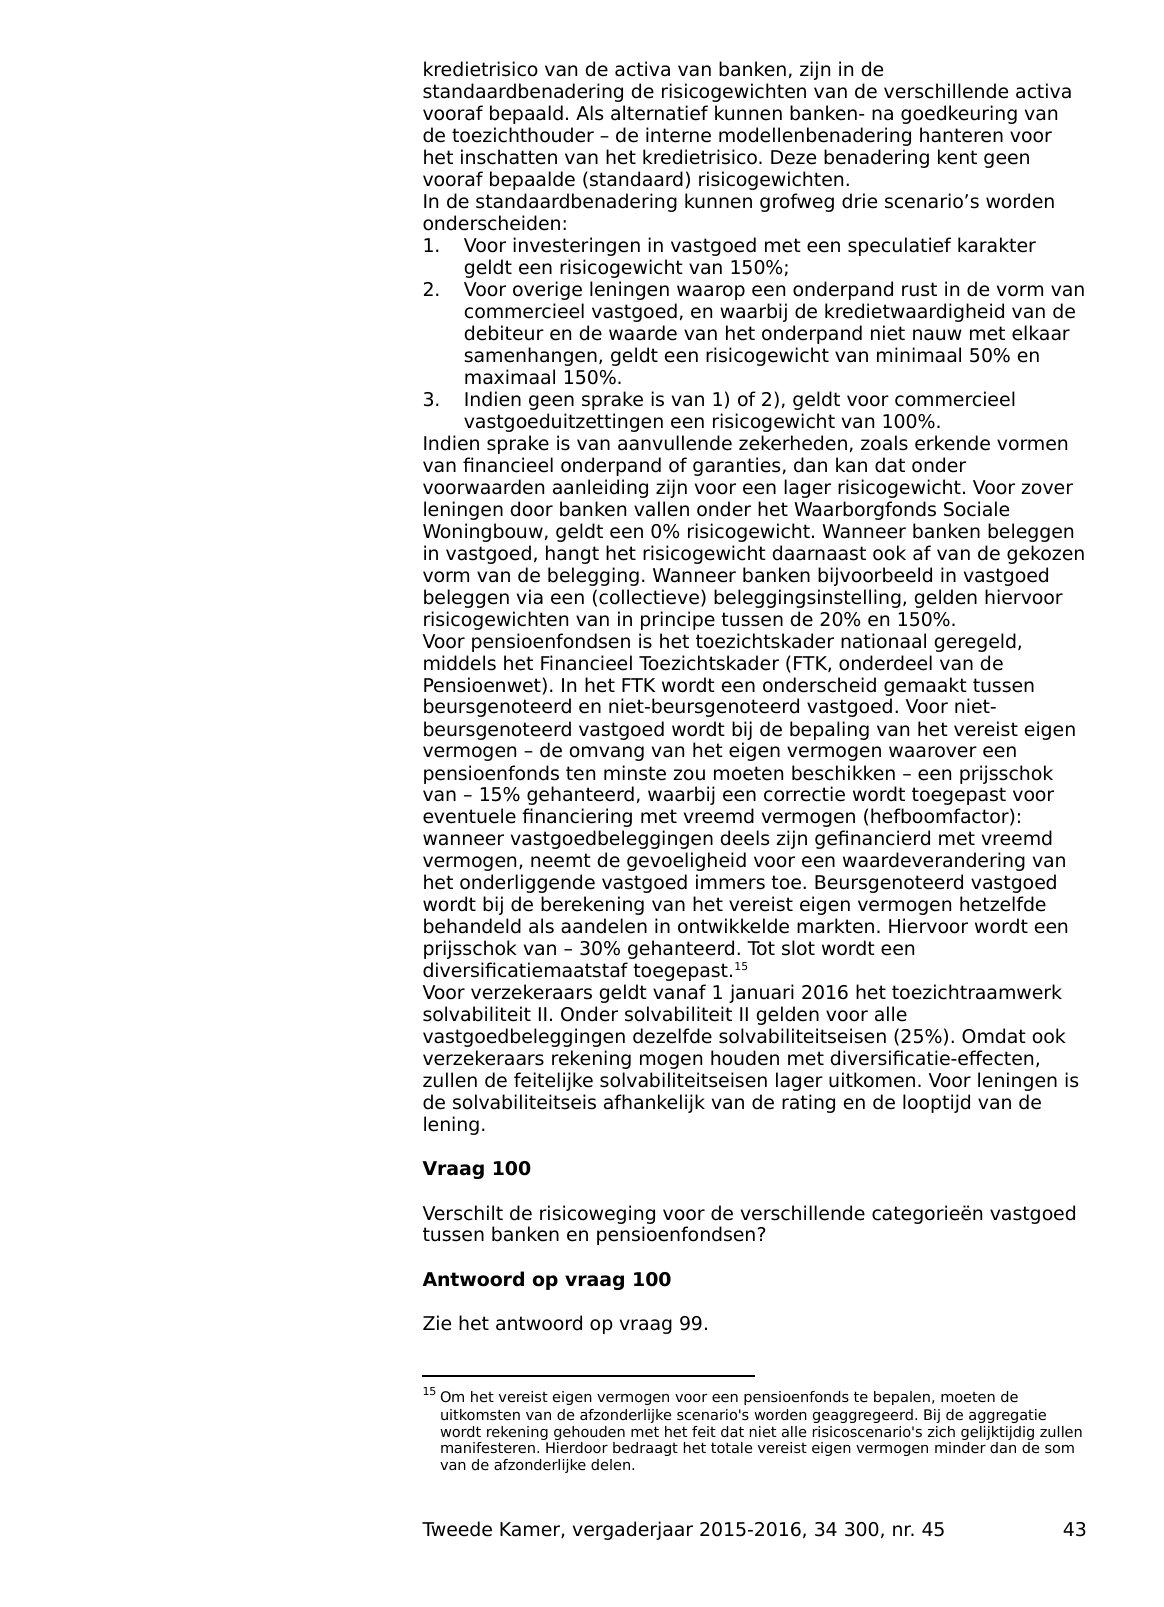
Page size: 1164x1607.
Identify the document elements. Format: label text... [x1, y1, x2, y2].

text 2. Voor overige leningen waarop een onderpand rust in de vorm van commercieel vastgoed, en waarbij de kredietwaardigheid van de debiteur en de waarde van het onderpand niet nauw met elkaar samenhangen, geldt een risicogewicht van minimaal 50% en maximaal 150%. [422, 279, 1087, 389]
text Verschilt de risicoweging voor de verschillende categorieën vastgoed tussen banken en pensioenfondsen? [422, 1202, 1087, 1246]
subtitle Antwoord op vraag 100 [422, 1268, 1087, 1291]
text kredietrisico van de activa van banken, zijn in de standaardbenadering de risicogewichten van de verschillende activa vooraf bepaald. Als alternatief kunnen banken- na goedkeuring van de toezichthouder – de interne modellenbenadering hanteren voor het inschatten van het kredietrisico. Deze benadering kent geen vooraf bepaalde (standaard) risicogewichten. [422, 59, 1087, 191]
text Om het vereist eigen vermogen voor een pensioenfonds te bepalen, moeten de uitkomsten van de afzonderlijke scenario's worden geaggregeerd. Bij de aggregatie wordt rekening gehouden met het feit dat niet alle risicoscenario's zich gelijktijdig zullen manifesteren. Hierdoor bedraagt het totale vereist eigen vermogen minder dan de som van de afzonderlijke delen. [422, 1385, 1087, 1474]
text Voor pensioenfondsen is het toezichtskader nationaal geregeld, middels het Financieel Toezichtskader (FTK, onderdeel van de Pensioenwet). In het FTK wordt een onderscheid gemaakt tussen beursgenoteerd en niet-beursgenoteerd vastgoed. Voor niet-beursgenoteerd vastgoed wordt bij de bepaling van het vereist eigen vermogen – de omvang van het eigen vermogen waarover een pensioenfonds ten minste zou moeten beschikken – een prijsschok van – 15% gehanteerd, waarbij een correctie wordt toegepast voor eventuele financiering met vreemd vermogen (hefboomfactor): wanneer vastgoedbeleggingen deels zijn gefinancierd met vreemd vermogen, neemt de gevoeligheid voor een waardeverandering van het onderliggende vastgoed immers toe. Beursgenoteerd vastgoed wordt bij de berekening van het vereist eigen vermogen hetzelfde behandeld als aandelen in ontwikkelde markten. Hiervoor wordt een prijsschok van – 30% gehanteerd. Tot slot wordt een diversificatiemaatstaf toegepast. [422, 631, 1087, 982]
text In de standaardbenadering kunnen grofweg drie scenario’s worden onderscheiden: [422, 191, 1087, 235]
text Voor verzekeraars geldt vanaf 1 januari 2016 het toezichtraamwerk solvabiliteit II. Onder solvabiliteit II gelden voor alle vastgoedbeleggingen dezelfde solvabiliteitseisen (25%). Omdat ook verzekeraars rekening mogen houden met diversificatie-effecten, zullen de feitelijke solvabiliteitseisen lager uitkomen. Voor leningen is de solvabiliteitseis afhankelijk van de rating en de looptijd van de lening. [422, 982, 1087, 1136]
text 3. Indien geen sprake is van 1) of 2), geldt voor commercieel vastgoeduitzettingen een risicogewicht van 100%. [422, 389, 1087, 433]
text 1. Voor investeringen in vastgoed met een speculatief karakter geldt een risicogewicht van 150%; [422, 235, 1087, 279]
text Zie het antwoord op vraag 99. [422, 1313, 1087, 1335]
text Indien sprake is van aanvullende zekerheden, zoals erkende vormen van financieel onderpand of garanties, dan kan dat onder voorwaarden aanleiding zijn voor een lager risicogewicht. Voor zover leningen door banken vallen onder het Waarborgfonds Sociale Woningbouw, geldt een 0% risicogewicht. Wanneer banken beleggen in vastgoed, hangt het risicogewicht daarnaast ook af van de gekozen vorm van de belegging. Wanneer banken bijvoorbeeld in vastgoed beleggen via een (collectieve) beleggingsinstelling, gelden hiervoor risicogewichten van in principe tussen de 20% en 150%. [422, 433, 1087, 631]
subtitle Vraag 100 [422, 1158, 1087, 1180]
